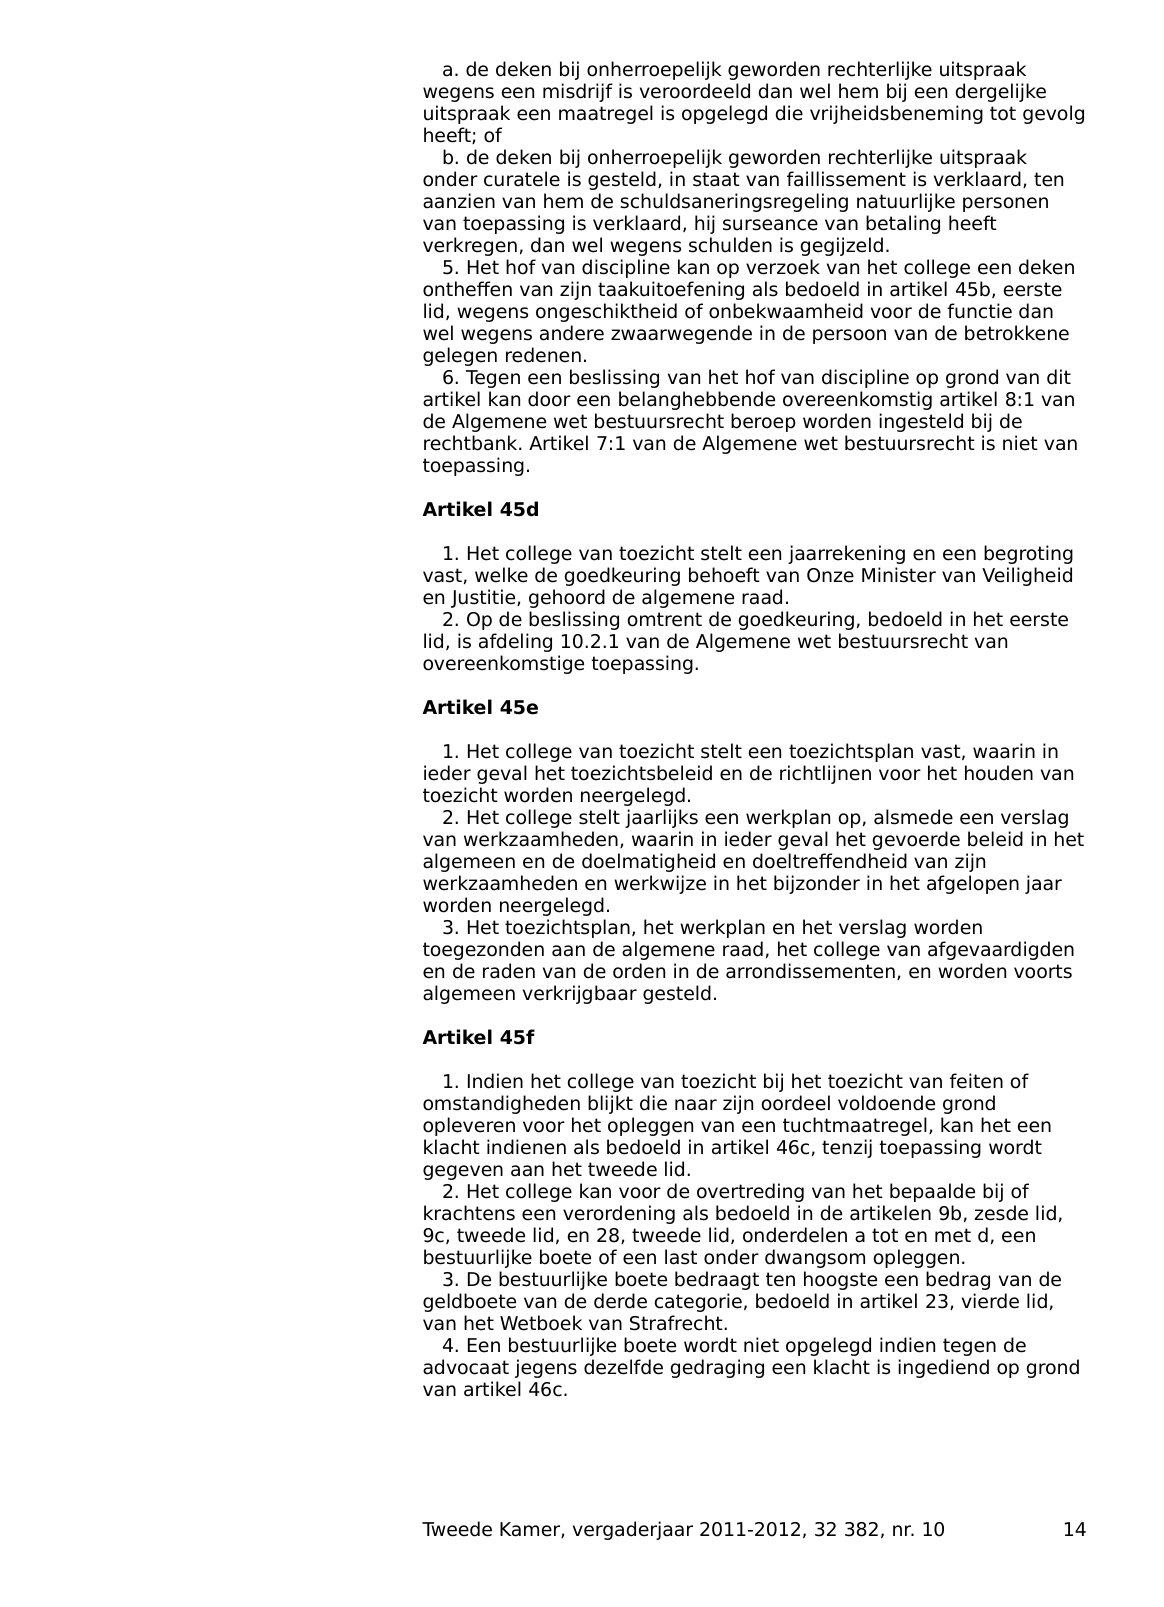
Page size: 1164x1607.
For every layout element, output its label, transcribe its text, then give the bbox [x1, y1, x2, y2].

subtitle Artikel 45e [422, 697, 1087, 719]
text 6. Tegen een beslissing van het hof van discipline op grond van dit artikel kan door een belanghebbende overeenkomstig artikel 8:1 van de Algemene wet bestuursrecht beroep worden ingesteld bij de rechtbank. Artikel 7:1 van de Algemene wet bestuursrecht is niet van toepassing. [422, 367, 1087, 477]
text 1. Het college van toezicht stelt een toezichtsplan vast, waarin in ieder geval het toezichtsbeleid en de richtlijnen voor het houden van toezicht worden neergelegd. [422, 741, 1087, 807]
text 5. Het hof van discipline kan op verzoek van het college een deken ontheffen van zijn taakuitoefening als bedoeld in artikel 45b, eerste lid, wegens ongeschiktheid of onbekwaamheid voor de functie dan wel wegens andere zwaarwegende in de persoon van de betrokkene gelegen redenen. [422, 257, 1087, 367]
text 3. De bestuurlijke boete bedraagt ten hoogste een bedrag van de geldboete van de derde categorie, bedoeld in artikel 23, vierde lid, van het Wetboek van Strafrecht. [422, 1269, 1087, 1335]
text 3. Het toezichtsplan, het werkplan en het verslag worden toegezonden aan de algemene raad, het college van afgevaardigden en de raden van de orden in de arrondissementen, en worden voorts algemeen verkrijgbaar gesteld. [422, 917, 1087, 1005]
text 1. Het college van toezicht stelt een jaarrekening en een begroting vast, welke de goedkeuring behoeft van Onze Minister van Veiligheid en Justitie, gehoord de algemene raad. [422, 543, 1087, 609]
text 4. Een bestuurlijke boete wordt niet opgelegd indien tegen de advocaat jegens dezelfde gedraging een klacht is ingediend op grond van artikel 46c. [422, 1335, 1087, 1401]
text b. de deken bij onherroepelijk geworden rechterlijke uitspraak onder curatele is gesteld, in staat van faillissement is verklaard, ten aanzien van hem de schuldsaneringsregeling natuurlijke personen van toepassing is verklaard, hij surseance van betaling heeft verkregen, dan wel wegens schulden is gegijzeld. [422, 147, 1087, 257]
text 2. Het college kan voor de overtreding van het bepaalde bij of krachtens een verordening als bedoeld in de artikelen 9b, zesde lid, 9c, tweede lid, en 28, tweede lid, onderdelen a tot en met d, een bestuurlijke boete of een last onder dwangsom opleggen. [422, 1181, 1087, 1269]
text 1. Indien het college van toezicht bij het toezicht van feiten of omstandigheden blijkt die naar zijn oordeel voldoende grond opleveren voor het opleggen van een tuchtmaatregel, kan het een klacht indienen als bedoeld in artikel 46c, tenzij toepassing wordt gegeven aan het tweede lid. [422, 1071, 1087, 1181]
subtitle Artikel 45f [422, 1027, 1087, 1049]
text 2. Het college stelt jaarlijks een werkplan op, alsmede een verslag van werkzaamheden, waarin in ieder geval het gevoerde beleid in het algemeen en de doelmatigheid en doeltreffendheid van zijn werkzaamheden en werkwijze in het bijzonder in het afgelopen jaar worden neergelegd. [422, 807, 1087, 917]
subtitle Artikel 45d [422, 499, 1087, 521]
text 2. Op de beslissing omtrent de goedkeuring, bedoeld in het eerste lid, is afdeling 10.2.1 van de Algemene wet bestuursrecht van overeenkomstige toepassing. [422, 609, 1087, 675]
text a. de deken bij onherroepelijk geworden rechterlijke uitspraak wegens een misdrijf is veroordeeld dan wel hem bij een dergelijke uitspraak een maatregel is opgelegd die vrijheidsbeneming tot gevolg heeft; of [422, 59, 1087, 147]
